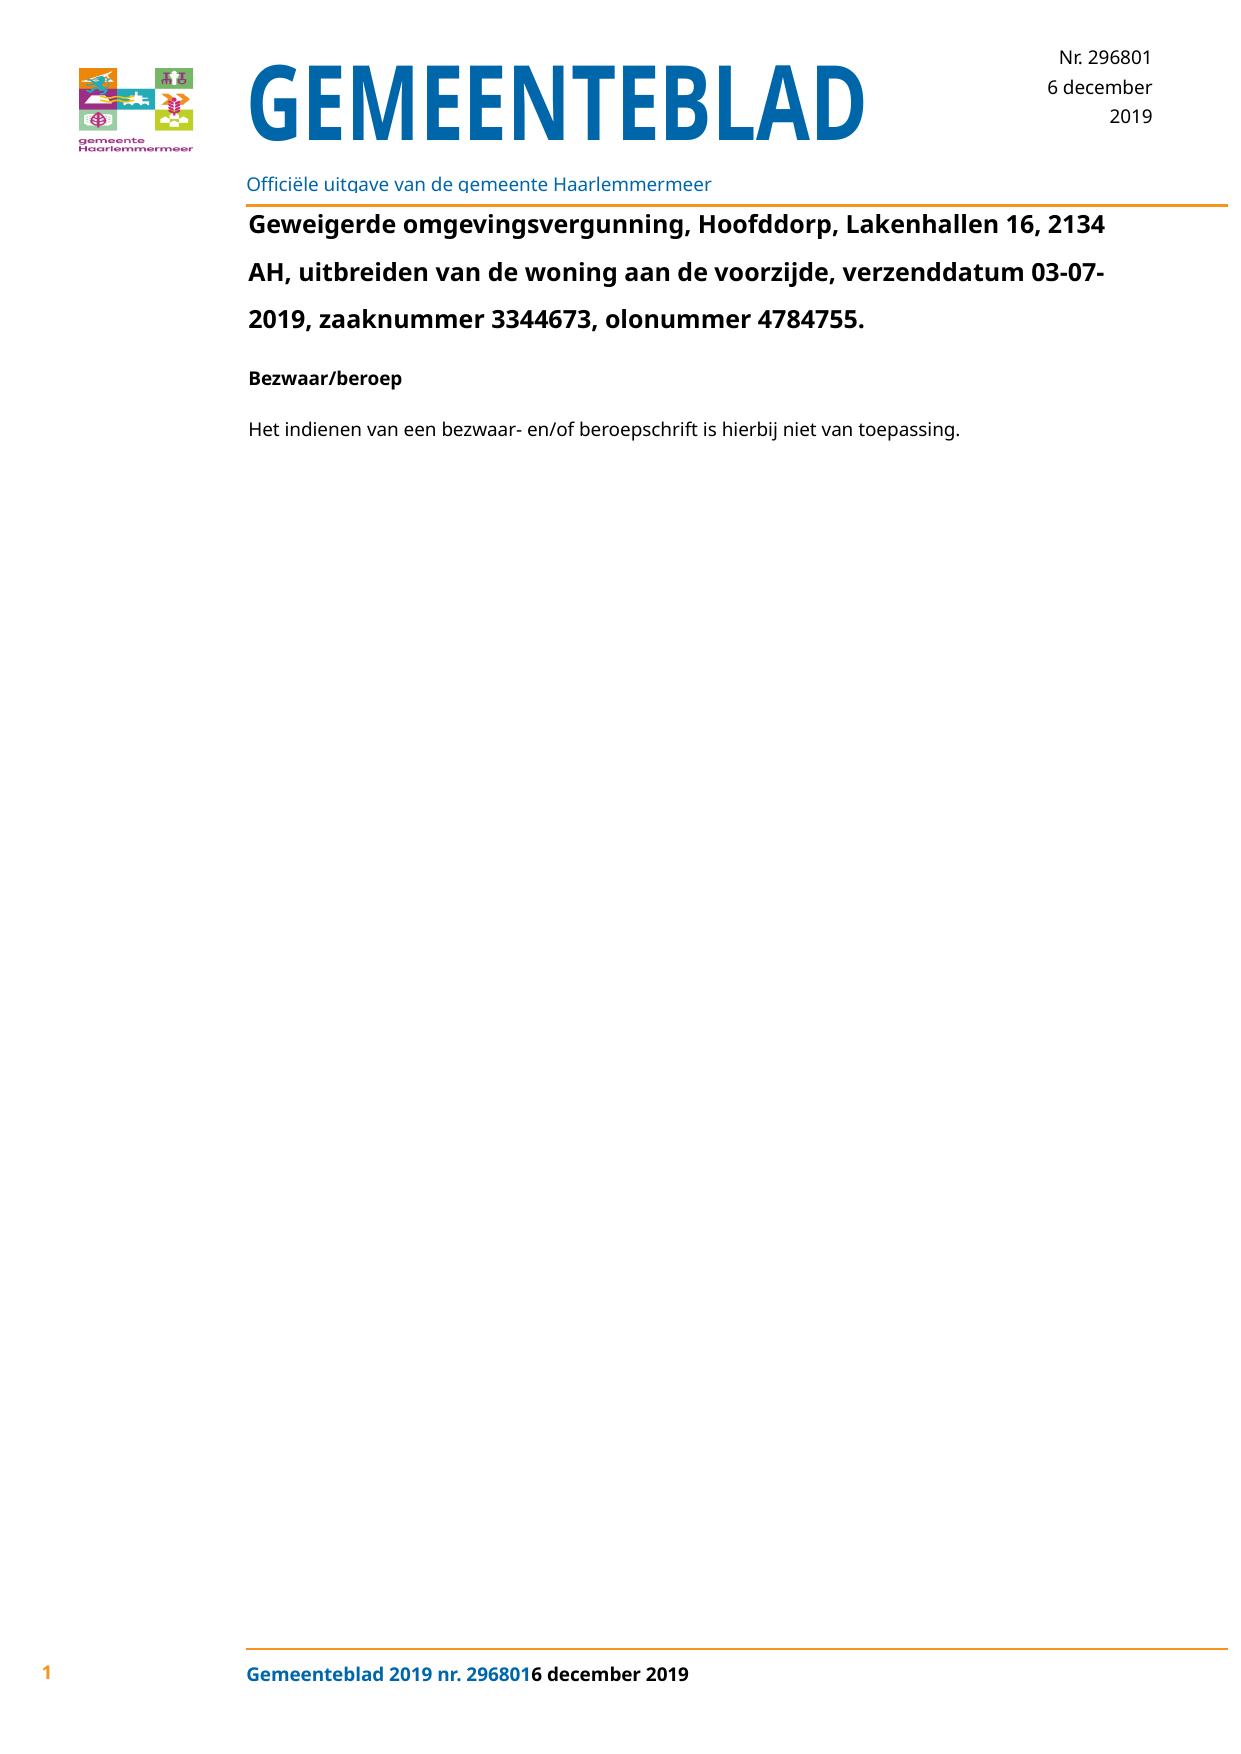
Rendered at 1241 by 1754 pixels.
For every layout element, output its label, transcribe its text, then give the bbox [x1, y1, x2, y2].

picture [41, 47, 231, 172]
text Geweigerde omgevingsvergunning, Hoofddorp, Lakenhallen 16, 2134 AH, uitbreiden van de woning aan de voorzijde, verzenddatum 03-07-2019, zaaknummer 3344673, olonummer 4784755. [248, 207, 1152, 336]
text Het indienen van een bezwaar- en/of beroepschrift is hierbij niet van toepassing. [248, 416, 1152, 442]
text Bezwaar/beroep [248, 366, 1152, 391]
